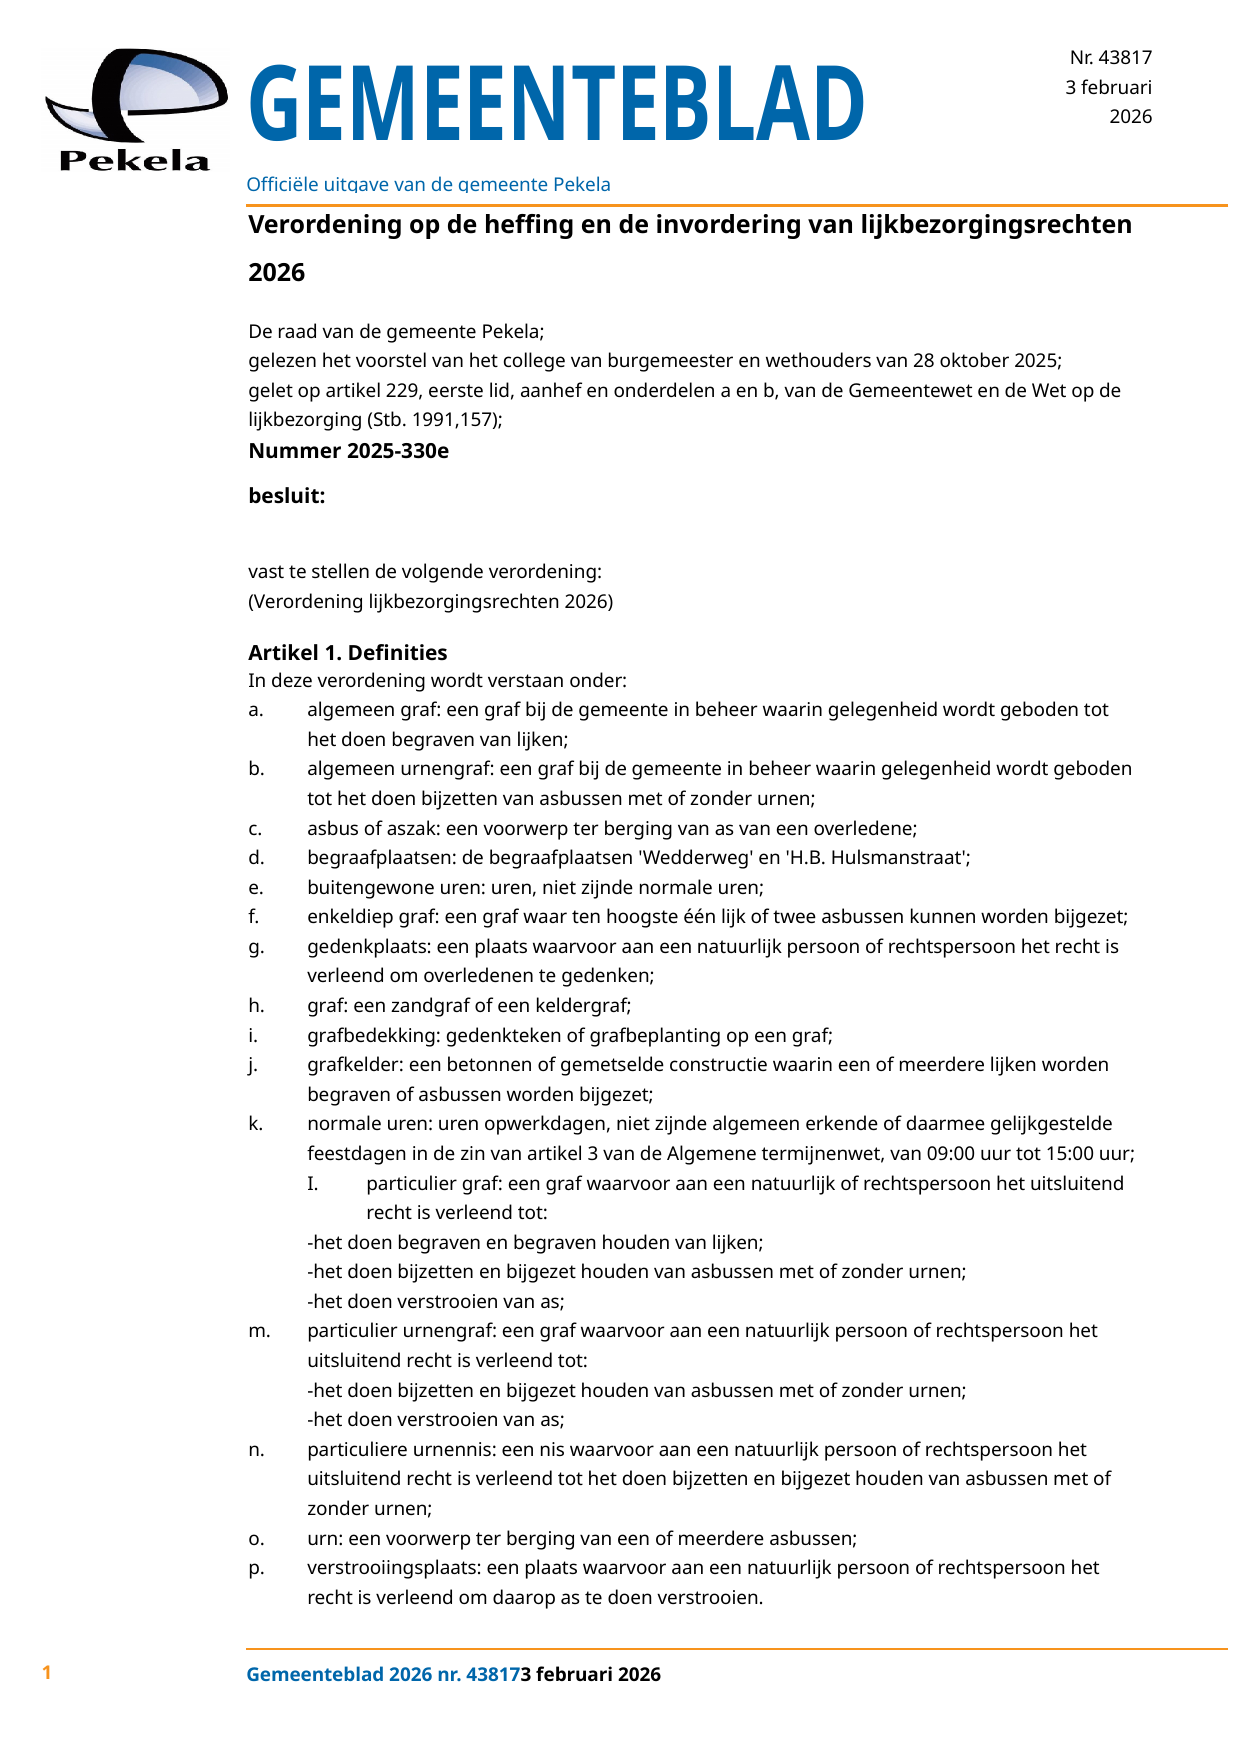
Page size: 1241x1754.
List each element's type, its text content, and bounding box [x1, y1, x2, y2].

list particulier graf: een graf waarvoor aan een natuurlijk of rechtspersoon het uitsluitend recht is verleend tot: [307, 1170, 1152, 1225]
list tot het doen bijzetten van asbussen met of zonder urnen; [248, 785, 1152, 811]
text Nummer 2025-330e [248, 436, 1152, 465]
text vast te stellen de volgende verordening: [248, 558, 1152, 584]
list uitsluitend recht is verleend tot het doen bijzetten en bijgezet houden van asbussen met of [248, 1466, 1152, 1491]
list -het doen begraven en begraven houden van lijken; [248, 1229, 1152, 1255]
list begraafplaatsen: de begraafplaatsen 'Wedderweg' en 'H.B. Hulsmanstraat'; [248, 844, 1152, 870]
list feestdagen in de zin van artikel 3 van de Algemene termijnenwet, van 09:00 uur tot 15:00 uur; [248, 1140, 1152, 1166]
text In deze verordening wordt verstaan onder: [248, 667, 1152, 693]
text De raad van de gemeente Pekela; [248, 318, 1152, 344]
list -het doen bijzetten en bijgezet houden van asbussen met of zonder urnen; [248, 1258, 1152, 1284]
list verstrooiingsplaats: een plaats waarvoor aan een natuurlijk persoon of rechtspersoon het [248, 1554, 1152, 1580]
list enkeldiep graf: een graf waar ten hoogste één lijk of twee asbussen kunnen worden bijgezet; [248, 903, 1152, 929]
picture [41, 47, 231, 172]
list particulier urnengraf: een graf waarvoor aan een natuurlijk persoon of rechtspersoon het [248, 1318, 1152, 1343]
list gedenkplaats: een plaats waarvoor aan een natuurlijk persoon of rechtspersoon het recht is [248, 933, 1152, 959]
list grafbedekking: gedenkteken of grafbeplanting op een graf; [248, 1022, 1152, 1048]
text (Verordening lijkbezorgingsrechten 2026) [248, 588, 1152, 614]
list begraven of asbussen worden bijgezet; [248, 1081, 1152, 1107]
list asbus of aszak: een voorwerp ter berging van as van een overledene; [248, 815, 1152, 841]
list -het doen bijzetten en bijgezet houden van asbussen met of zonder urnen; [248, 1377, 1152, 1403]
text lijkbezorging (Stb. 1991,157); [248, 407, 1152, 432]
list graf: een zandgraf of een keldergraf; [248, 992, 1152, 1018]
list urn: een voorwerp ter berging van een of meerdere asbussen; [248, 1525, 1152, 1551]
list zonder urnen; [248, 1495, 1152, 1521]
list het doen begraven van lijken; [248, 726, 1152, 752]
text besluit: [248, 481, 1152, 509]
list buitengewone uren: uren, niet zijnde normale uren; [248, 874, 1152, 900]
text gelezen het voorstel van het college van burgemeester en wethouders van 28 oktober 2025; [248, 347, 1152, 373]
list verleend om overledenen te gedenken; [248, 963, 1152, 988]
list particuliere urnennis: een nis waarvoor aan een natuurlijk persoon of rechtspersoon het [248, 1436, 1152, 1462]
list algemeen graf: een graf bij de gemeente in beheer waarin gelegenheid wordt geboden tot [248, 696, 1152, 722]
list -het doen verstrooien van as; [248, 1406, 1152, 1432]
list -het doen verstrooien van as; [248, 1288, 1152, 1314]
list grafkelder: een betonnen of gemetselde constructie waarin een of meerdere lijken worden [248, 1051, 1152, 1077]
list normale uren: uren opwerkdagen, niet zijnde algemeen erkende of daarmee gelijkgestelde [248, 1111, 1152, 1136]
list recht is verleend om daarop as te doen verstrooien. [248, 1584, 1152, 1610]
text Verordening op de heffing en de invordering van lijkbezorgingsrechten 2026 [248, 207, 1152, 288]
text Artikel 1. Definities [248, 638, 1152, 667]
list algemeen urnengraf: een graf bij de gemeente in beheer waarin gelegenheid wordt geboden [248, 756, 1152, 781]
list uitsluitend recht is verleend tot: [248, 1347, 1152, 1373]
text gelet op artikel 229, eerste lid, aanhef en onderdelen a en b, van de Gemeentewet en de Wet op de [248, 377, 1152, 403]
